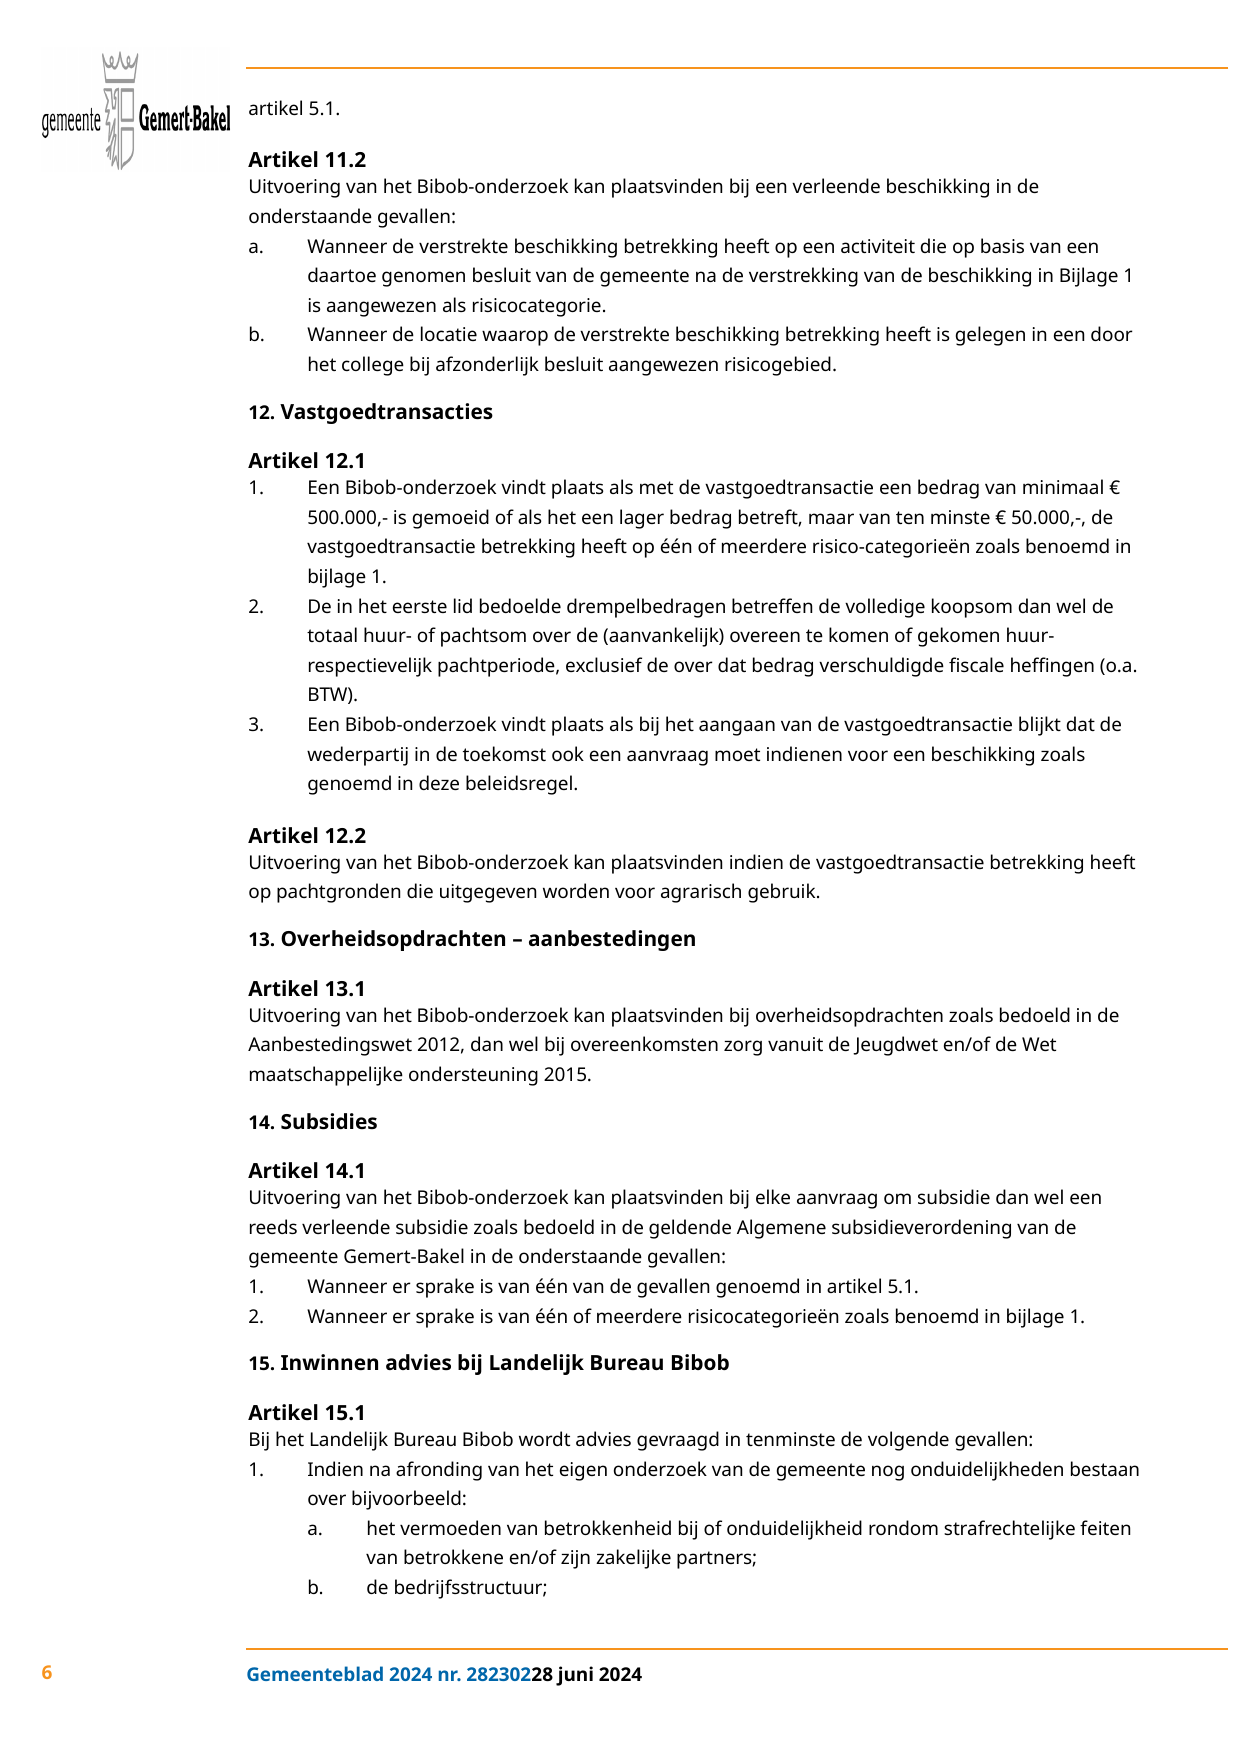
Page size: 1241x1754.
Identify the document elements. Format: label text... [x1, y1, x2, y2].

list Wanneer de locatie waarop de verstrekte beschikking betrekking heeft is gelegen in een door het college bij afzonderlijk besluit aangewezen risicogebied. [248, 322, 1152, 377]
text 14. Subsidies [248, 1107, 1152, 1135]
list Wanneer de verstrekte beschikking betrekking heeft op een activiteit die op basis van een daartoe genomen besluit van de gemeente na de verstrekking van de beschikking in Bijlage 1 is aangewezen als risicocategorie. [248, 233, 1152, 318]
list het vermoeden van betrokkenheid bij of onduidelijkheid rondom strafrechtelijke feiten van betrokkene en/of zijn zakelijke partners; [307, 1515, 1152, 1570]
list Een Bibob-onderzoek vindt plaats als met de vastgoedtransactie een bedrag van minimaal € 500.000,- is gemoeid of als het een lager bedrag betreft, maar van ten minste € 50.000,-, de vastgoedtransactie betrekking heeft op één of meerdere risico-categorieën zoals benoemd in bijlage 1. [248, 474, 1152, 589]
picture [41, 47, 231, 172]
text Artikel 13.1 [248, 974, 1152, 1002]
list Indien na afronding van het eigen onderzoek van de gemeente nog onduidelijkheden bestaan over bijvoorbeeld: [248, 1456, 1152, 1511]
text Artikel 11.2 [248, 145, 1152, 174]
text Artikel 15.1 [248, 1398, 1152, 1426]
list de bedrijfsstructuur; [307, 1574, 1152, 1600]
list Wanneer er sprake is van één van de gevallen genoemd in artikel 5.1. [248, 1273, 1152, 1299]
text Uitvoering van het Bibob-onderzoek kan plaatsvinden bij een verleende beschikking in de onderstaande gevallen: [248, 174, 1152, 229]
text Artikel 14.1 [248, 1156, 1152, 1184]
text artikel 5.1. [248, 95, 1152, 121]
text Artikel 12.2 [248, 821, 1152, 849]
text Uitvoering van het Bibob-onderzoek kan plaatsvinden indien de vastgoedtransactie betrekking heeft op pachtgronden die uitgegeven worden voor agrarisch gebruik. [248, 849, 1152, 904]
list De in het eerste lid bedoelde drempelbedragen betreffen de volledige koopsom dan wel de totaal huur- of pachtsom over de (aanvankelijk) overeen te komen of gekomen huur- respectievelijk pachtperiode, exclusief de over dat bedrag verschuldigde fiscale heffingen (o.a. BTW). [248, 593, 1152, 707]
list Wanneer er sprake is van één of meerdere risicocategorieën zoals benoemd in bijlage 1. [248, 1303, 1152, 1329]
text Uitvoering van het Bibob-onderzoek kan plaatsvinden bij elke aanvraag om subsidie dan wel een reeds verleende subsidie zoals bedoeld in de geldende Algemene subsidieverordening van de gemeente Gemert-Bakel in de onderstaande gevallen: [248, 1184, 1152, 1269]
list Een Bibob-onderzoek vindt plaats als bij het aangaan van de vastgoedtransactie blijkt dat de wederpartij in de toekomst ook een aanvraag moet indienen voor een beschikking zoals genoemd in deze beleidsregel. [248, 711, 1152, 796]
text 12. Vastgoedtransacties [248, 397, 1152, 425]
text Bij het Landelijk Bureau Bibob wordt advies gevraagd in tenminste de volgende gevallen: [248, 1426, 1152, 1452]
text Artikel 12.1 [248, 446, 1152, 474]
text 15. Inwinnen advies bij Landelijk Bureau Bibob [248, 1348, 1152, 1377]
text 13. Overheidsopdrachten – aanbestedingen [248, 924, 1152, 953]
text Uitvoering van het Bibob-onderzoek kan plaatsvinden bij overheidsopdrachten zoals bedoeld in de Aanbestedingswet 2012, dan wel bij overeenkomsten zorg vanuit de Jeugdwet en/of de Wet maatschappelijke ondersteuning 2015. [248, 1002, 1152, 1087]
